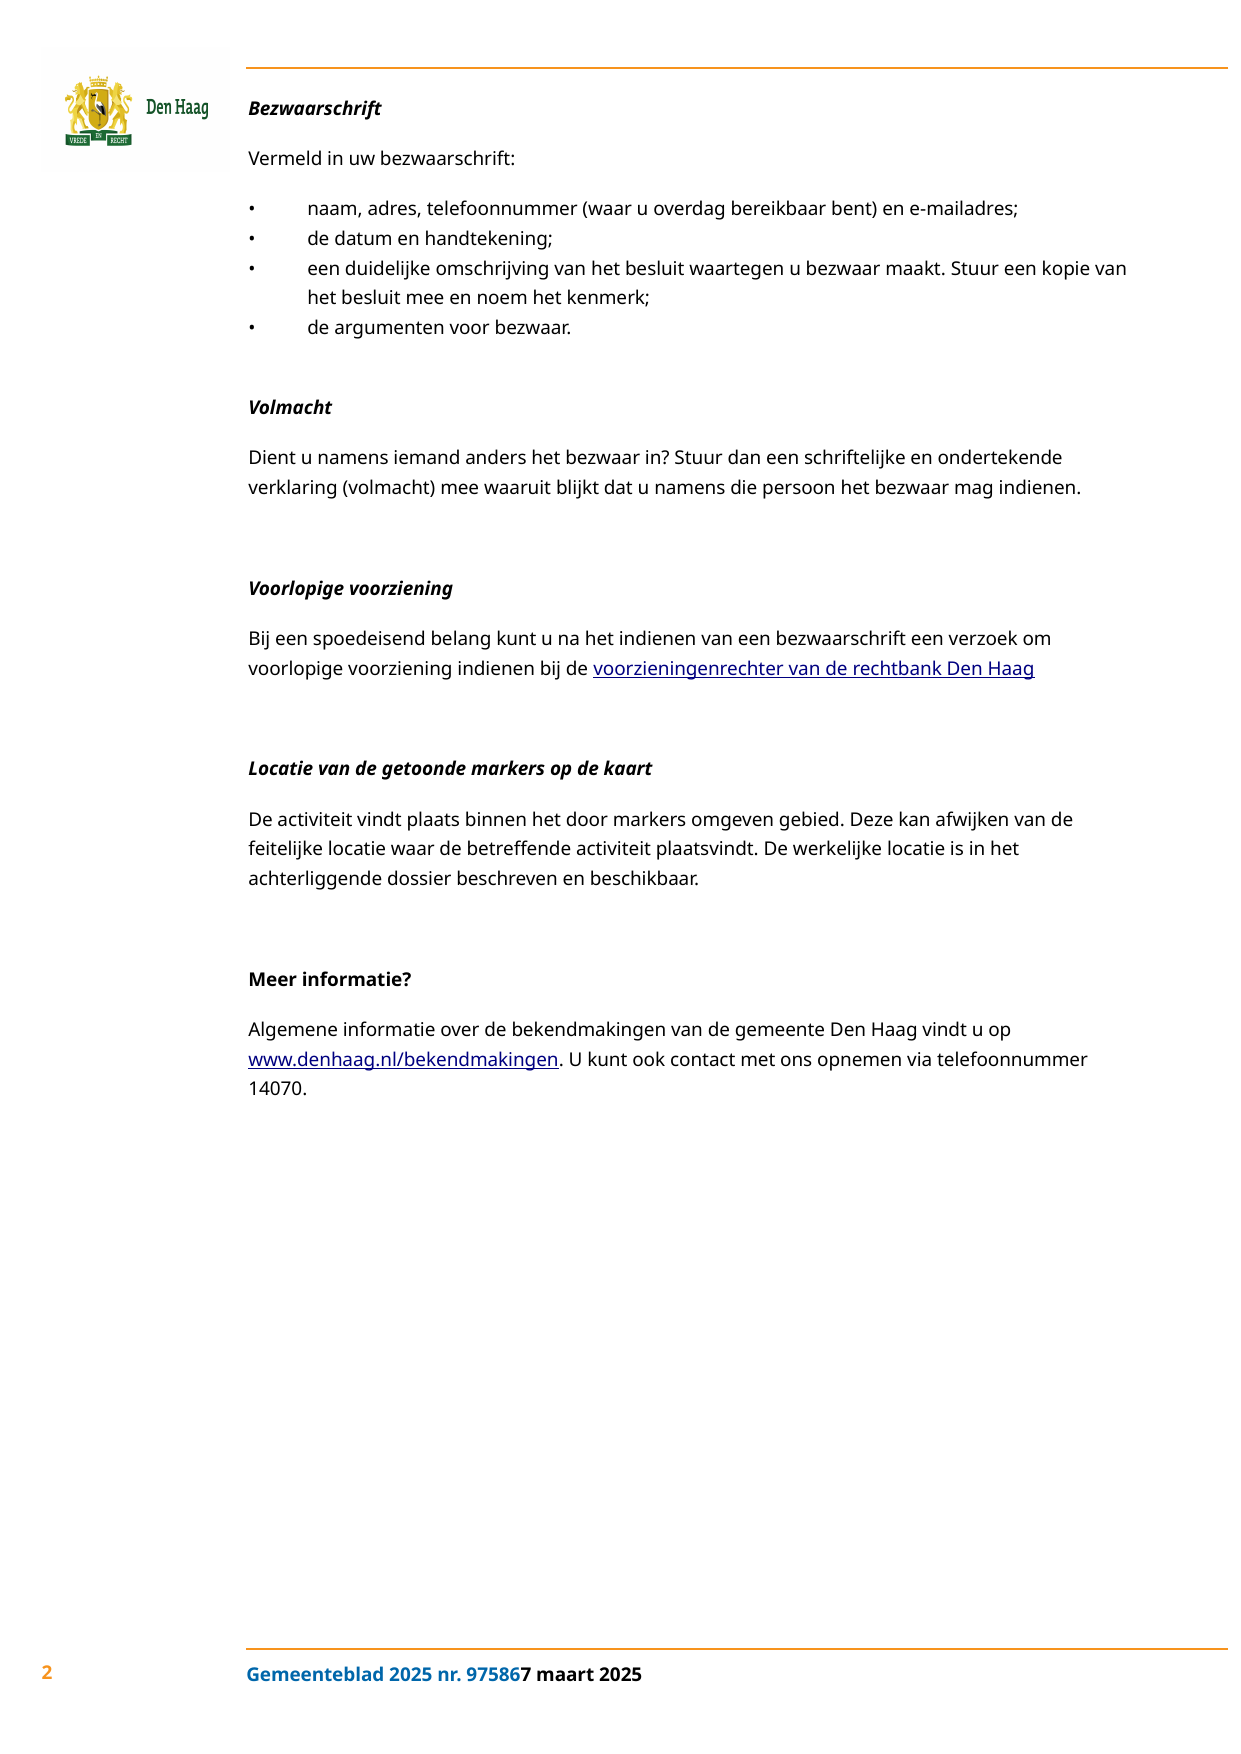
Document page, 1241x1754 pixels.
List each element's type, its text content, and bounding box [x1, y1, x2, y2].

text Dient u namens iemand anders het bezwaar in? Stuur dan een schriftelijke en ondertekende verklaring (volmacht) mee waaruit blijkt dat u namens die persoon het bezwaar mag indienen. [248, 444, 1152, 500]
text Bezwaarschrift [248, 95, 1152, 121]
list een duidelijke omschrijving van het besluit waartegen u bezwaar maakt. Stuur een kopie van het besluit mee en noem het kenmerk; [248, 255, 1152, 310]
text Voorlopige voorziening [248, 575, 1152, 601]
text Algemene informatie over de bekendmakingen van de gemeente Den Haag vindt u op www.denhaag.nl/bekendmakingen. U kunt ook contact met ons opnemen via telefoonnummer 14070. [248, 1016, 1152, 1101]
text Bij een spoedeisend belang kunt u na het indienen van een bezwaarschrift een verzoek om voorlopige voorziening indienen bij de voorzieningenrechter van de rechtbank Den Haag [248, 625, 1152, 681]
text Locatie van de getoonde markers op de kaart [248, 756, 1152, 781]
list de datum en handtekening; [248, 225, 1152, 251]
list naam, adres, telefoonnummer (waar u overdag bereikbaar bent) en e-mailadres; [248, 196, 1152, 221]
text Vermeld in uw bezwaarschrift: [248, 145, 1152, 171]
list de argumenten voor bezwaar. [248, 314, 1152, 340]
picture [41, 47, 231, 172]
text Volmacht [248, 394, 1152, 420]
text Meer informatie? [248, 966, 1152, 992]
text De activiteit vindt plaats binnen het door markers omgeven gebied. Deze kan afwijken van de feitelijke locatie waar de betreffende activiteit plaatsvindt. De werkelijke locatie is in het achterliggende dossier beschreven en beschikbaar. [248, 806, 1152, 891]
